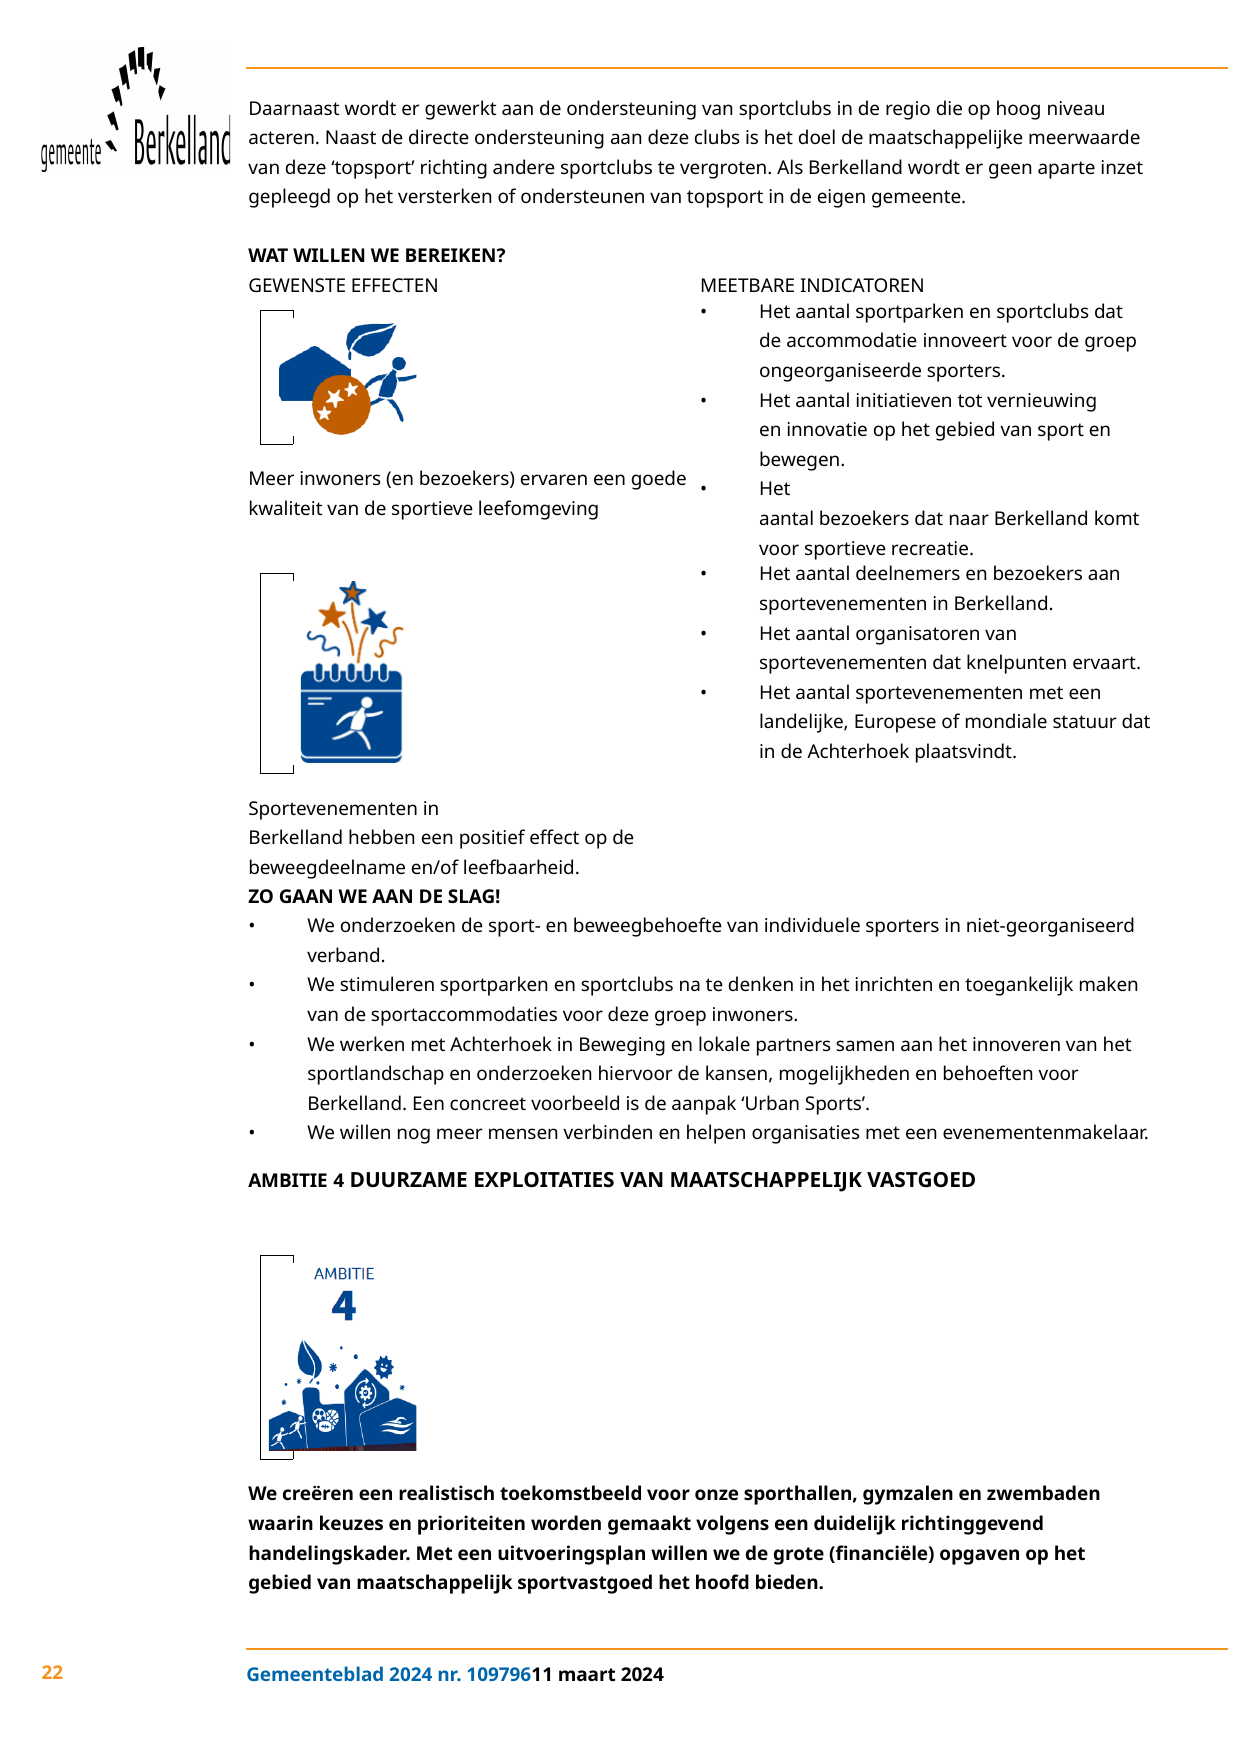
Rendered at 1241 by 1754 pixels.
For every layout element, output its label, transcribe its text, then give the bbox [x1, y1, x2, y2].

picture [268, 318, 417, 436]
text Daarnaast wordt er gewerkt aan de ondersteuning van sportclubs in de regio die op hoog niveau acteren. Naast de directe ondersteuning aan deze clubs is het doel de maatschappelijke meerwaarde van deze ‘topsport’ richting andere sportclubs te vergroten. Als Berkelland wordt er geen aparte inzet gepleegd op het versterken of ondersteunen van topsport in de eigen gemeente. [248, 95, 1152, 209]
list We werken met Achterhoek in Beweging en lokale partners samen aan het innoveren van het sportlandschap en onderzoeken hiervoor de kansen, mogelijkheden en behoeften voor Berkelland. Een concreet voorbeeld is de aanpak ‘Urban Sports’. [248, 1031, 1152, 1116]
text We creëren een realistisch toekomstbeeld voor onze sporthallen, gymzalen en zwembaden waarin keuzes en prioriteiten worden gemaakt volgens een duidelijk richtinggevend handelingskader. Met een uitvoeringsplan willen we de grote (financiële) opgaven op het gebied van maatschappelijk sportvastgoed het hoofd bieden. [248, 1481, 1152, 1595]
table_cell Het aantal deelnemers en bezoekers aan sportevenementen in Berkelland. Het aantal organisatoren van sportevenementen dat knelpunten ervaart. Het aantal sportevenementen met een landelijke, Europese of mondiale statuur dat in de Achterhoek plaatsvindt. [700, 561, 1152, 879]
picture [268, 1263, 417, 1451]
table_header GEWENSTE EFFECTEN [248, 273, 700, 298]
picture [41, 47, 231, 172]
list We onderzoeken de sport- en beweegbehoefte van individuele sporters in niet-georganiseerd verband. [248, 912, 1152, 968]
table_cell Het aantal sportparken en sportclubs dat de accommodatie innoveert voor de groep ongeorganiseerde sporters. Het aantal initiatieven tot vernieuwing en innovatie op het gebied van sport en bewegen. Het aantal bezoekers dat naar Berkelland komt voor sportieve recreatie. [700, 298, 1152, 561]
list We willen nog meer mensen verbinden en helpen organisaties met een evenementenmakelaar. [248, 1119, 1152, 1145]
text WAT WILLEN WE BEREIKEN? [248, 243, 1152, 268]
table_cell Meer inwoners (en bezoekers) ervaren een goede kwaliteit van de sportieve leefomgeving [248, 298, 700, 561]
table_header MEETBARE INDICATOREN [700, 273, 1152, 298]
text ZO GAAN WE AAN DE SLAG! [248, 883, 1152, 908]
picture [268, 581, 417, 765]
table_cell Sportevenementen in Berkelland hebben een positief effect op de beweegdeelname en/of leefbaarheid. [248, 561, 700, 879]
list We stimuleren sportparken en sportclubs na te denken in het inrichten en toegankelijk maken van de sportaccommodaties voor deze groep inwoners. [248, 972, 1152, 1027]
text AMBITIE 4 DUURZAME EXPLOITATIES VAN MAATSCHAPPELIJK VASTGOED [248, 1165, 1152, 1193]
